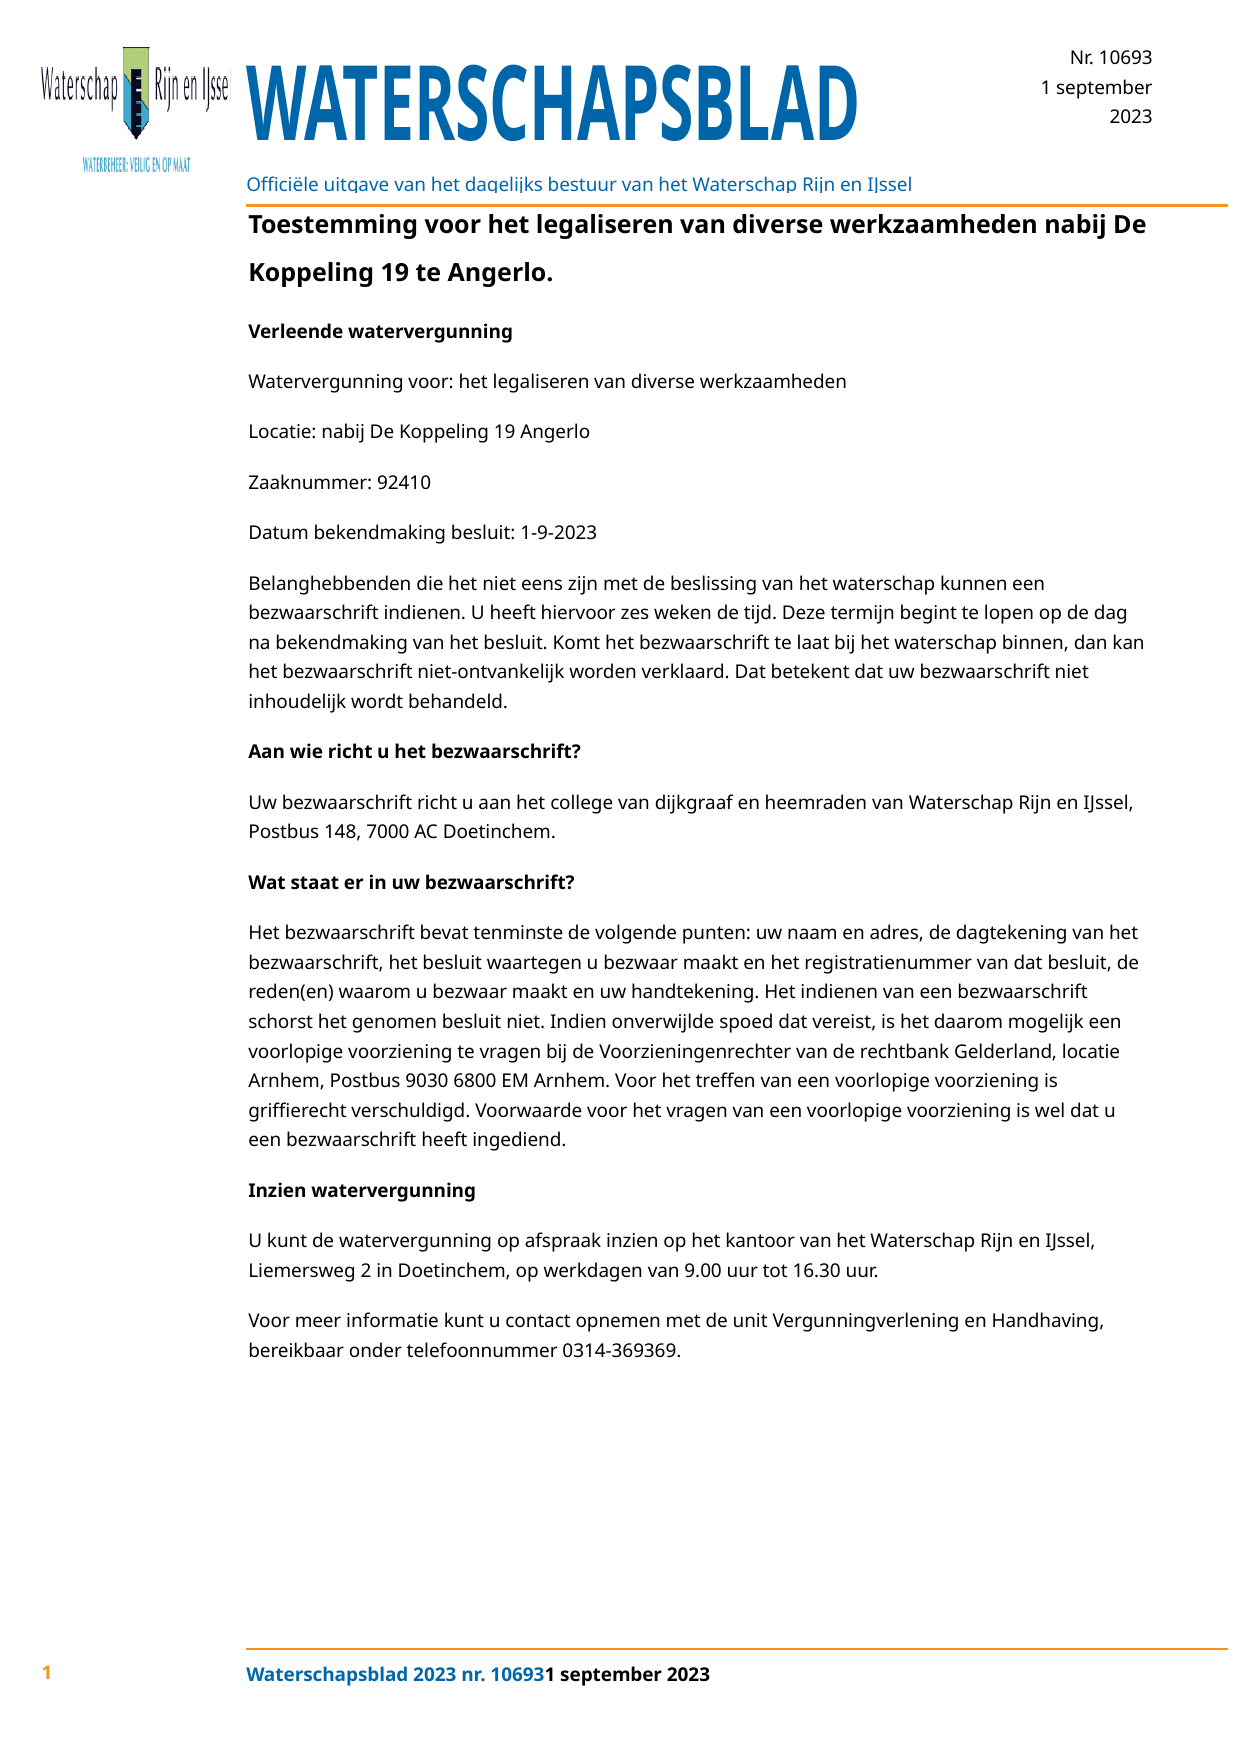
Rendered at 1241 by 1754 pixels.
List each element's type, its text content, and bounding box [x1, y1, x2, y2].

text Aan wie richt u het bezwaarschrift? [248, 739, 1152, 764]
text Inzien watervergunning [248, 1177, 1152, 1203]
text Wat staat er in uw bezwaarschrift? [248, 869, 1152, 895]
text Belanghebbenden die het niet eens zijn met de beslissing van het waterschap kunnen een bezwaarschrift indienen. U heeft hiervoor zes weken de tijd. Deze termijn begint te lopen op de dag na bekendmaking van het besluit. Komt het bezwaarschrift te laat bij het waterschap binnen, dan kan het bezwaarschrift niet-ontvankelijk worden verklaard. Dat betekent dat uw bezwaarschrift niet inhoudelijk wordt behandeld. [248, 570, 1152, 714]
text Uw bezwaarschrift richt u aan het college van dijkgraaf en heemraden van Waterschap Rijn en IJssel, Postbus 148, 7000 AC Doetinchem. [248, 789, 1152, 844]
text Zaaknummer: 92410 [248, 469, 1152, 495]
text Watervergunning voor: het legaliseren van diverse werkzaamheden [248, 368, 1152, 394]
text Locatie: nabij De Koppeling 19 Angerlo [248, 419, 1152, 444]
text Toestemming voor het legaliseren van diverse werkzaamheden nabij De Koppeling 19 te Angerlo. [248, 207, 1152, 288]
picture [41, 47, 231, 172]
text Voor meer informatie kunt u contact opnemen met de unit Vergunningverlening en Handhaving, bereikbaar onder telefoonnummer 0314-369369. [248, 1307, 1152, 1363]
text Het bezwaarschrift bevat tenminste de volgende punten: uw naam en adres, de dagtekening van het bezwaarschrift, het besluit waartegen u bezwaar maakt en het registratienummer van dat besluit, de reden(en) waarom u bezwaar maakt en uw handtekening. Het indienen van een bezwaarschrift schorst het genomen besluit niet. Indien onverwijlde spoed dat vereist, is het daarom mogelijk een voorlopige voorziening te vragen bij de Voorzieningenrechter van de rechtbank Gelderland, locatie Arnhem, Postbus 9030 6800 EM Arnhem. Voor het treffen van een voorlopige voorziening is griffierecht verschuldigd. Voorwaarde voor het vragen van een voorlopige voorziening is wel dat u een bezwaarschrift heeft ingediend. [248, 919, 1152, 1152]
text Verleende watervergunning [248, 318, 1152, 344]
text U kunt de watervergunning op afspraak inzien op het kantoor van het Waterschap Rijn en IJssel, Liemersweg 2 in Doetinchem, op werkdagen van 9.00 uur tot 16.30 uur. [248, 1227, 1152, 1283]
text Datum bekendmaking besluit: 1-9-2023 [248, 519, 1152, 545]
